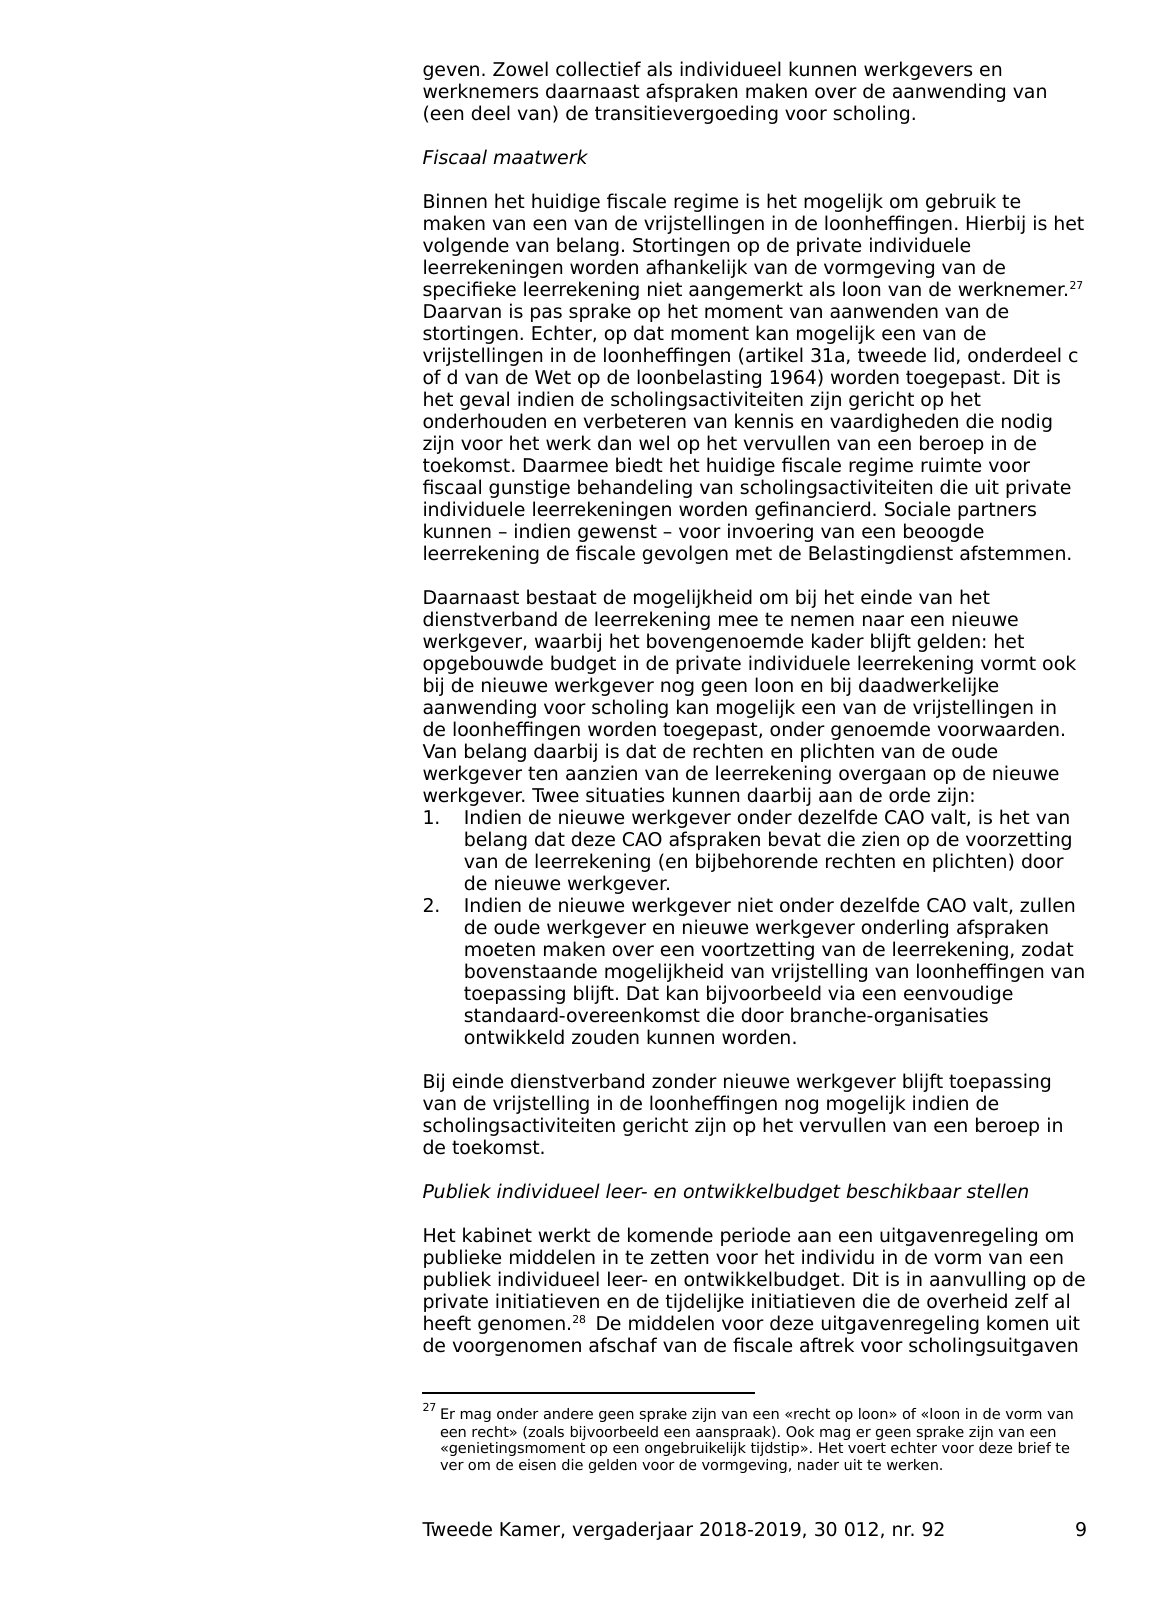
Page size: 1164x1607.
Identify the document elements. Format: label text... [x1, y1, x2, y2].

text Er mag onder andere geen sprake zijn van een «recht op loon» of «loon in de vorm van een recht» (zoals bijvoorbeeld een aanspraak). Ook mag er geen sprake zijn van een «genietingsmoment op een ongebruikelijk tijdstip». Het voert echter voor deze brief te ver om de eisen die gelden voor de vormgeving, nader uit te werken. [422, 1402, 1087, 1474]
text Het kabinet werkt de komende periode aan een uitgavenregeling om publieke middelen in te zetten voor het individu in de vorm van een publiek individueel leer- en ontwikkelbudget. Dit is in aanvulling op de private initiatieven en de tijdelijke initiatieven die de overheid zelf al heeft genomen. De middelen voor deze uitgavenregeling komen uit de voorgenomen afschaf van de fiscale aftrek voor scholingsuitgaven [422, 1225, 1087, 1357]
text Daarnaast bestaat de mogelijkheid om bij het einde van het dienstverband de leerrekening mee te nemen naar een nieuwe werkgever, waarbij het bovengenoemde kader blijft gelden: het opgebouwde budget in de private individuele leerrekening vormt ook bij de nieuwe werkgever nog geen loon en bij daadwerkelijke aanwending voor scholing kan mogelijk een van de vrijstellingen in de loonheffingen worden toegepast, onder genoemde voorwaarden. Van belang daarbij is dat de rechten en plichten van de oude werkgever ten aanzien van de leerrekening overgaan op de nieuwe werkgever. Twee situaties kunnen daarbij aan de orde zijn: [422, 587, 1087, 807]
text geven. Zowel collectief als individueel kunnen werkgevers en werknemers daarnaast afspraken maken over de aanwending van (een deel van) de transitievergoeding voor scholing. [422, 59, 1087, 125]
subtitle Fiscaal maatwerk [422, 147, 1087, 169]
text Binnen het huidige fiscale regime is het mogelijk om gebruik te maken van een van de vrijstellingen in de loonheffingen. Hierbij is het volgende van belang. Stortingen op de private individuele leerrekeningen worden afhankelijk van de vormgeving van de specifieke leerrekening niet aangemerkt als loon van de werknemer. Daarvan is pas sprake op het moment van aanwenden van de stortingen. Echter, op dat moment kan mogelijk een van de vrijstellingen in de loonheffingen (artikel 31a, tweede lid, onderdeel c of d van de Wet op de loonbelasting 1964) worden toegepast. Dit is het geval indien de scholingsactiviteiten zijn gericht op het onderhouden en verbeteren van kennis en vaardigheden die nodig zijn voor het werk dan wel op het vervullen van een beroep in de toekomst. Daarmee biedt het huidige fiscale regime ruimte voor fiscaal gunstige behandeling van scholingsactiviteiten die uit private individuele leerrekeningen worden gefinancierd. Sociale partners kunnen – indien gewenst – voor invoering van een beoogde leerrekening de fiscale gevolgen met de Belastingdienst afstemmen. [422, 191, 1087, 565]
text 2. Indien de nieuwe werkgever niet onder dezelfde CAO valt, zullen de oude werkgever en nieuwe werkgever onderling afspraken moeten maken over een voortzetting van de leerrekening, zodat bovenstaande mogelijkheid van vrijstelling van loonheffingen van toepassing blijft. Dat kan bijvoorbeeld via een eenvoudige standaard-overeenkomst die door branche-organisaties ontwikkeld zouden kunnen worden. [422, 895, 1087, 1049]
text 1. Indien de nieuwe werkgever onder dezelfde CAO valt, is het van belang dat deze CAO afspraken bevat die zien op de voorzetting van de leerrekening (en bijbehorende rechten en plichten) door de nieuwe werkgever. [422, 807, 1087, 895]
subtitle Publiek individueel leer- en ontwikkelbudget beschikbaar stellen [422, 1181, 1087, 1203]
text Bij einde dienstverband zonder nieuwe werkgever blijft toepassing van de vrijstelling in de loonheffingen nog mogelijk indien de scholingsactiviteiten gericht zijn op het vervullen van een beroep in de toekomst. [422, 1071, 1087, 1159]
